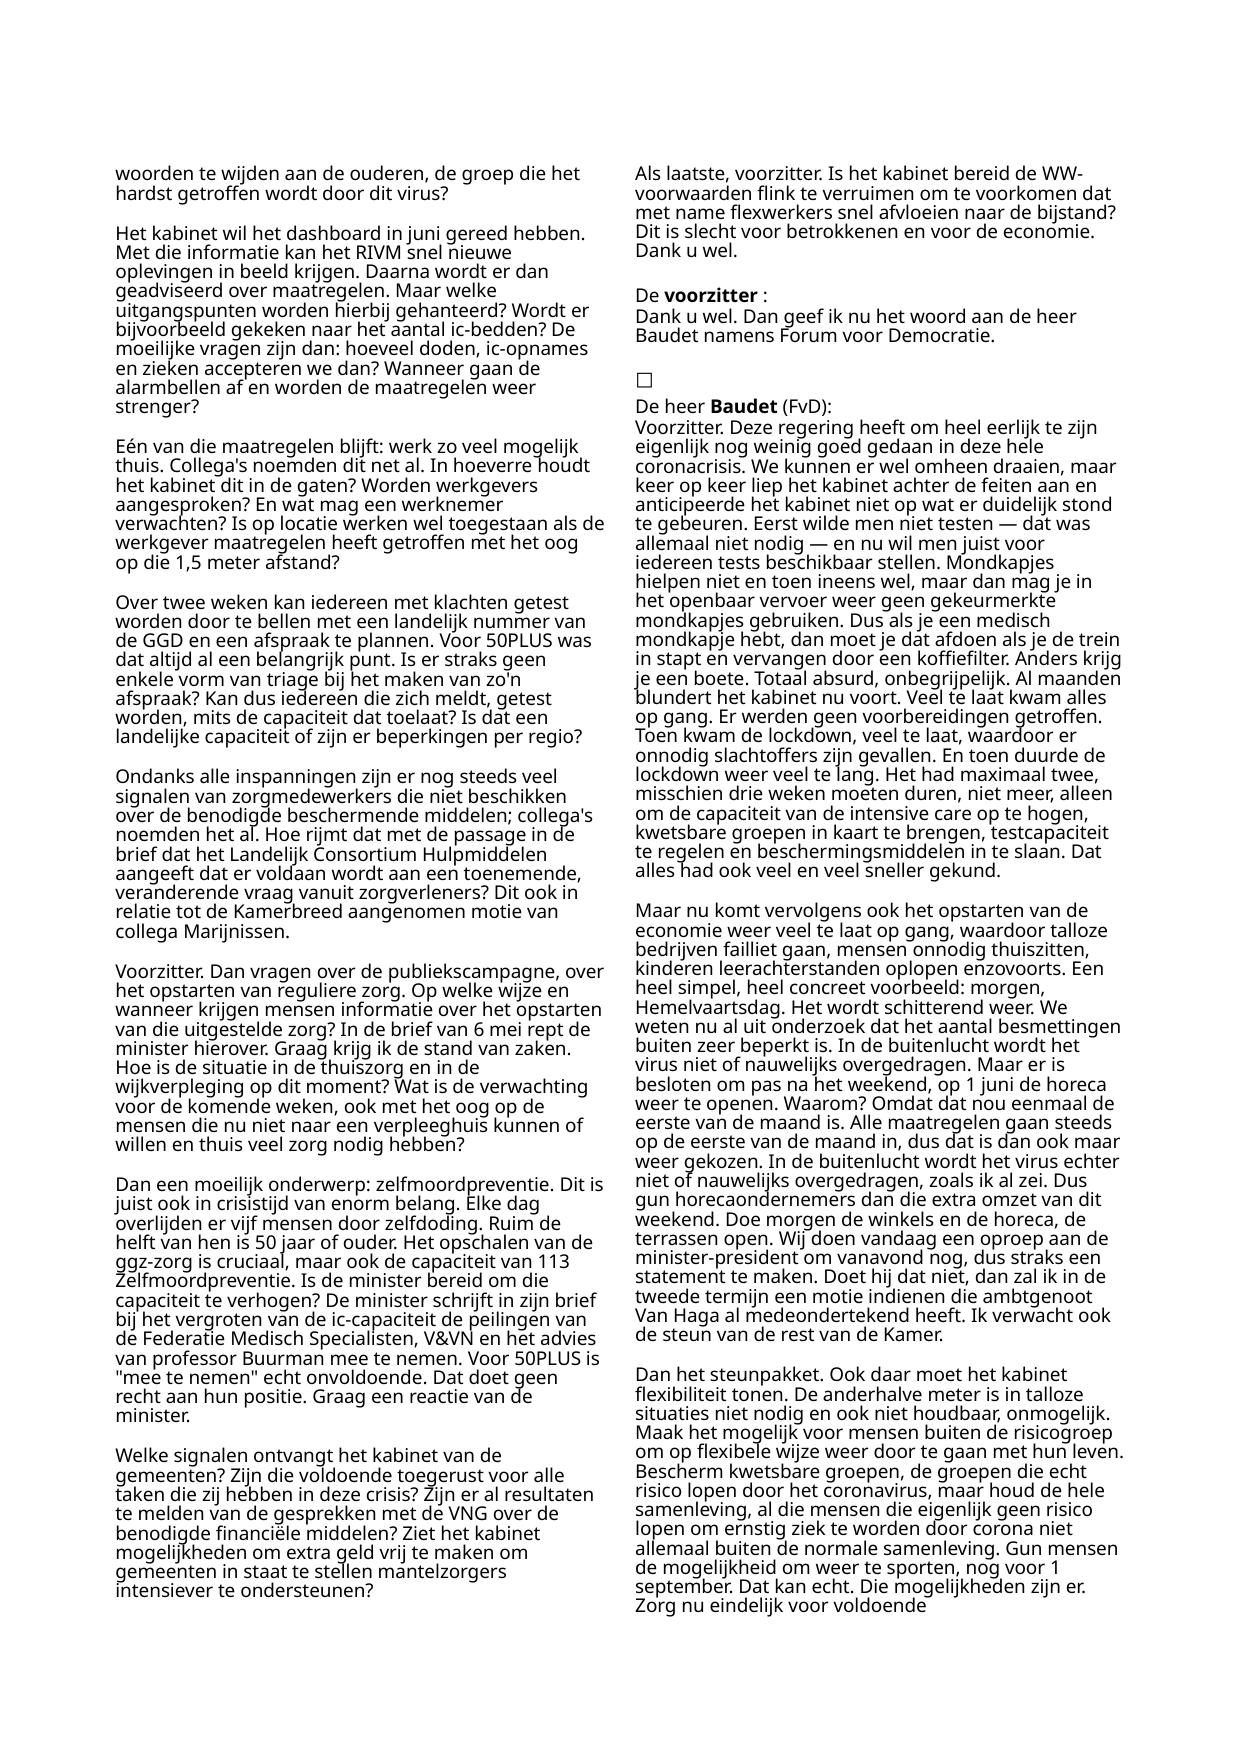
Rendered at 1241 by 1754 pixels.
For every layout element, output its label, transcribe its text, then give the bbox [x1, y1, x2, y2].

text Voorzitter. Dan vragen over de publiekscampagne, over het opstarten van reguliere zorg. Op welke wijze en wanneer krijgen mensen informatie over het opstarten van die uitgestelde zorg? In de brief van 6 mei rept de minister hierover. Graag krijg ik de stand van zaken. Hoe is de situatie in de thuiszorg en in de wijkverpleging op dit moment? Wat is de verwachting voor de komende weken, ook met het oog op de mensen die nu niet naar een verpleeghuis kunnen of willen en thuis veel zorg nodig hebben? [115, 963, 605, 1155]
text Dan het steunpakket. Ook daar moet het kabinet flexibiliteit tonen. De anderhalve meter is in talloze situaties niet nodig en ook niet houdbaar, onmogelijk. Maak het mogelijk voor mensen buiten de risicogroep om op flexibele wijze weer door te gaan met hun leven. Bescherm kwetsbare groepen, de groepen die echt risico lopen door het coronavirus, maar houd de hele samenleving, al die mensen die eigenlijk geen risico lopen om ernstig ziek te worden door corona niet allemaal buiten de normale samenleving. Gun mensen de mogelijkheid om weer te sporten, nog voor 1 september. Dat kan echt. Die mogelijkheden zijn er. Zorg nu eindelijk voor voldoende [635, 1366, 1125, 1617]
text woorden te wijden aan de ouderen, de groep die het hardst getroffen wordt door dit virus? [115, 165, 605, 204]
text De heer Baudet (FvD): [635, 393, 1125, 419]
text Eén van die maatregelen blijft: werk zo veel mogelijk thuis. Collega's noemden dit net al. In hoeverre houdt het kabinet dit in de gaten? Worden werkgevers aangesproken? En wat mag een werknemer verwachten? Is op locatie werken wel toegestaan als de werkgever maatregelen heeft getroffen met het oog op die 1,5 meter afstand? [115, 438, 605, 573]
text Dan een moeilijk onderwerp: zelfmoordpreventie. Dit is juist ook in crisistijd van enorm belang. Elke dag overlijden er vijf mensen door zelfdoding. Ruim de helft van hen is 50 jaar of ouder. Het opschalen van de ggz-zorg is cruciaal, maar ook de capaciteit van 113 Zelfmoordpreventie. Is de minister bereid om die capaciteit te verhogen? De minister schrijft in zijn brief bij het vergroten van de ic-capaciteit de peilingen van de Federatie Medisch Specialisten, V&VN en het advies van professor Buurman mee te nemen. Voor 50PLUS is "mee te nemen" echt onvoldoende. Dat doet geen recht aan hun positie. Graag een reactie van de minister. [115, 1176, 605, 1427]
text Ondanks alle inspanningen zijn er nog steeds veel signalen van zorgmedewerkers die niet beschikken over de benodigde beschermende middelen; collega's noemden het al. Hoe rijmt dat met de passage in de brief dat het Landelijk Consortium Hulpmiddelen aangeeft dat er voldaan wordt aan een toenemende, veranderende vraag vanuit zorgverleners? Dit ook in relatie tot de Kamerbreed aangenomen motie van collega Marijnissen. [115, 768, 605, 942]
text Maar nu komt vervolgens ook het opstarten van de economie weer veel te laat op gang, waardoor talloze bedrijven failliet gaan, mensen onnodig thuiszitten, kinderen leerachterstanden oplopen enzovoorts. Een heel simpel, heel concreet voorbeeld: morgen, Hemelvaartsdag. Het wordt schitterend weer. We weten nu al uit onderzoek dat het aantal besmettingen buiten zeer beperkt is. In de buitenlucht wordt het virus niet of nauwelijks overgedragen. Maar er is besloten om pas na het weekend, op 1 juni de horeca weer te openen. Waarom? Omdat dat nou eenmaal de eerste van de maand is. Alle maatregelen gaan steeds op de eerste van de maand in, dus dat is dan ook maar weer gekozen. In de buitenlucht wordt het virus echter niet of nauwelijks overgedragen, zoals ik al zei. Dus gun horecaondernemers dan die extra omzet van dit weekend. Doe morgen de winkels en de horeca, de terrassen open. Wij doen vandaag een oproep aan de minister-president om vanavond nog, dus straks een statement te maken. Doet hij dat niet, dan zal ik in de tweede termijn een motie indienen die ambtgenoot Van Haga al medeondertekend heeft. Ik verwacht ook de steun van de rest van de Kamer. [635, 902, 1125, 1346]
text Over twee weken kan iedereen met klachten getest worden door te bellen met een landelijk nummer van de GGD en een afspraak te plannen. Voor 50PLUS was dat altijd al een belangrijk punt. Is er straks geen enkele vorm van triage bij het maken van zo'n afspraak? Kan dus iedereen die zich meldt, getest worden, mits de capaciteit dat toelaat? Is dat een landelijke capaciteit of zijn er beperkingen per regio? [115, 594, 605, 748]
text De voorzitter : [635, 282, 1125, 308]
text ⬜ [635, 368, 1125, 393]
text Dank u wel. Dan geef ik nu het woord aan de heer Baudet namens Forum voor Democratie. [635, 308, 1125, 347]
text Als laatste, voorzitter. Is het kabinet bereid de WW-voorwaarden flink te verruimen om te voorkomen dat met name flexwerkers snel afvloeien naar de bijstand? Dit is slecht voor betrokkenen en voor de economie. Dank u wel. [635, 165, 1125, 262]
text Het kabinet wil het dashboard in juni gereed hebben. Met die informatie kan het RIVM snel nieuwe oplevingen in beeld krijgen. Daarna wordt er dan geadviseerd over maatregelen. Maar welke uitgangspunten worden hierbij gehanteerd? Wordt er bijvoorbeeld gekeken naar het aantal ic-bedden? De moeilijke vragen zijn dan: hoeveel doden, ic-opnames en zieken accepteren we dan? Wanneer gaan de alarmbellen af en worden de maatregelen weer strenger? [115, 224, 605, 417]
text Voorzitter. Deze regering heeft om heel eerlijk te zijn eigenlijk nog weinig goed gedaan in deze hele coronacrisis. We kunnen er wel omheen draaien, maar keer op keer liep het kabinet achter de feiten aan en anticipeerde het kabinet niet op wat er duidelijk stond te gebeuren. Eerst wilde men niet testen — dat was allemaal niet nodig — en nu wil men juist voor iedereen tests beschikbaar stellen. Mondkapjes hielpen niet en toen ineens wel, maar dan mag je in het openbaar vervoer weer geen gekeurmerkte mondkapjes gebruiken. Dus als je een medisch mondkapje hebt, dan moet je dat afdoen als je de trein in stapt en vervangen door een koffiefilter. Anders krijg je een boete. Totaal absurd, onbegrijpelijk. Al maanden blundert het kabinet nu voort. Veel te laat kwam alles op gang. Er werden geen voorbereidingen getroffen. Toen kwam de lockdown, veel te laat, waardoor er onnodig slachtoffers zijn gevallen. En toen duurde de lockdown weer veel te lang. Het had maximaal twee, misschien drie weken moeten duren, niet meer, alleen om de capaciteit van de intensive care op te hogen, kwetsbare groepen in kaart te brengen, testcapaciteit te regelen en beschermingsmiddelen in te slaan. Dat alles had ook veel en veel sneller gekund. [635, 419, 1125, 882]
text Welke signalen ontvangt het kabinet van de gemeenten? Zijn die voldoende toegerust voor alle taken die zij hebben in deze crisis? Zijn er al resultaten te melden van de gesprekken met de VNG over de benodigde financiële middelen? Ziet het kabinet mogelijkheden om extra geld vrij te maken om gemeenten in staat te stellen mantelzorgers intensiever te ondersteunen? [115, 1447, 605, 1602]
